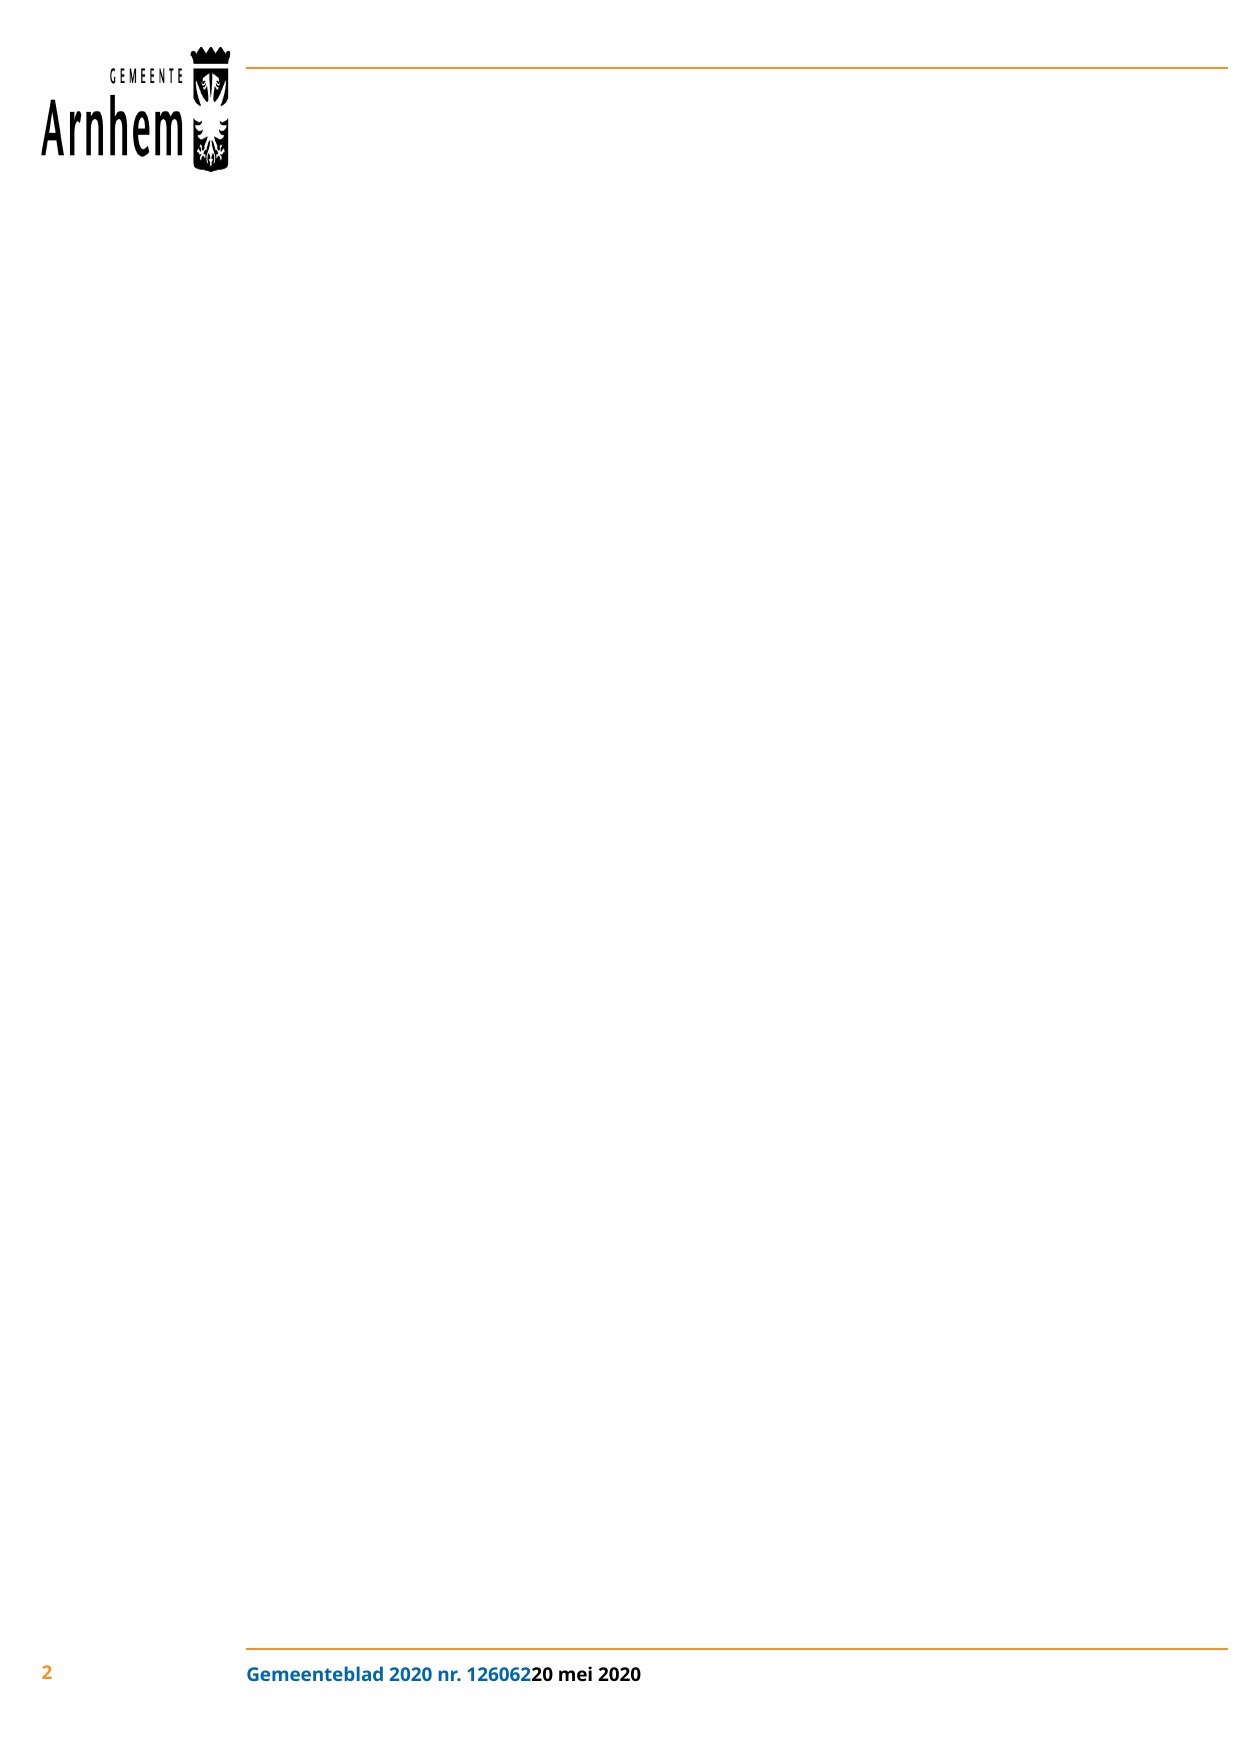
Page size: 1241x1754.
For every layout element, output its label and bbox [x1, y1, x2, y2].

picture [41, 47, 231, 172]
